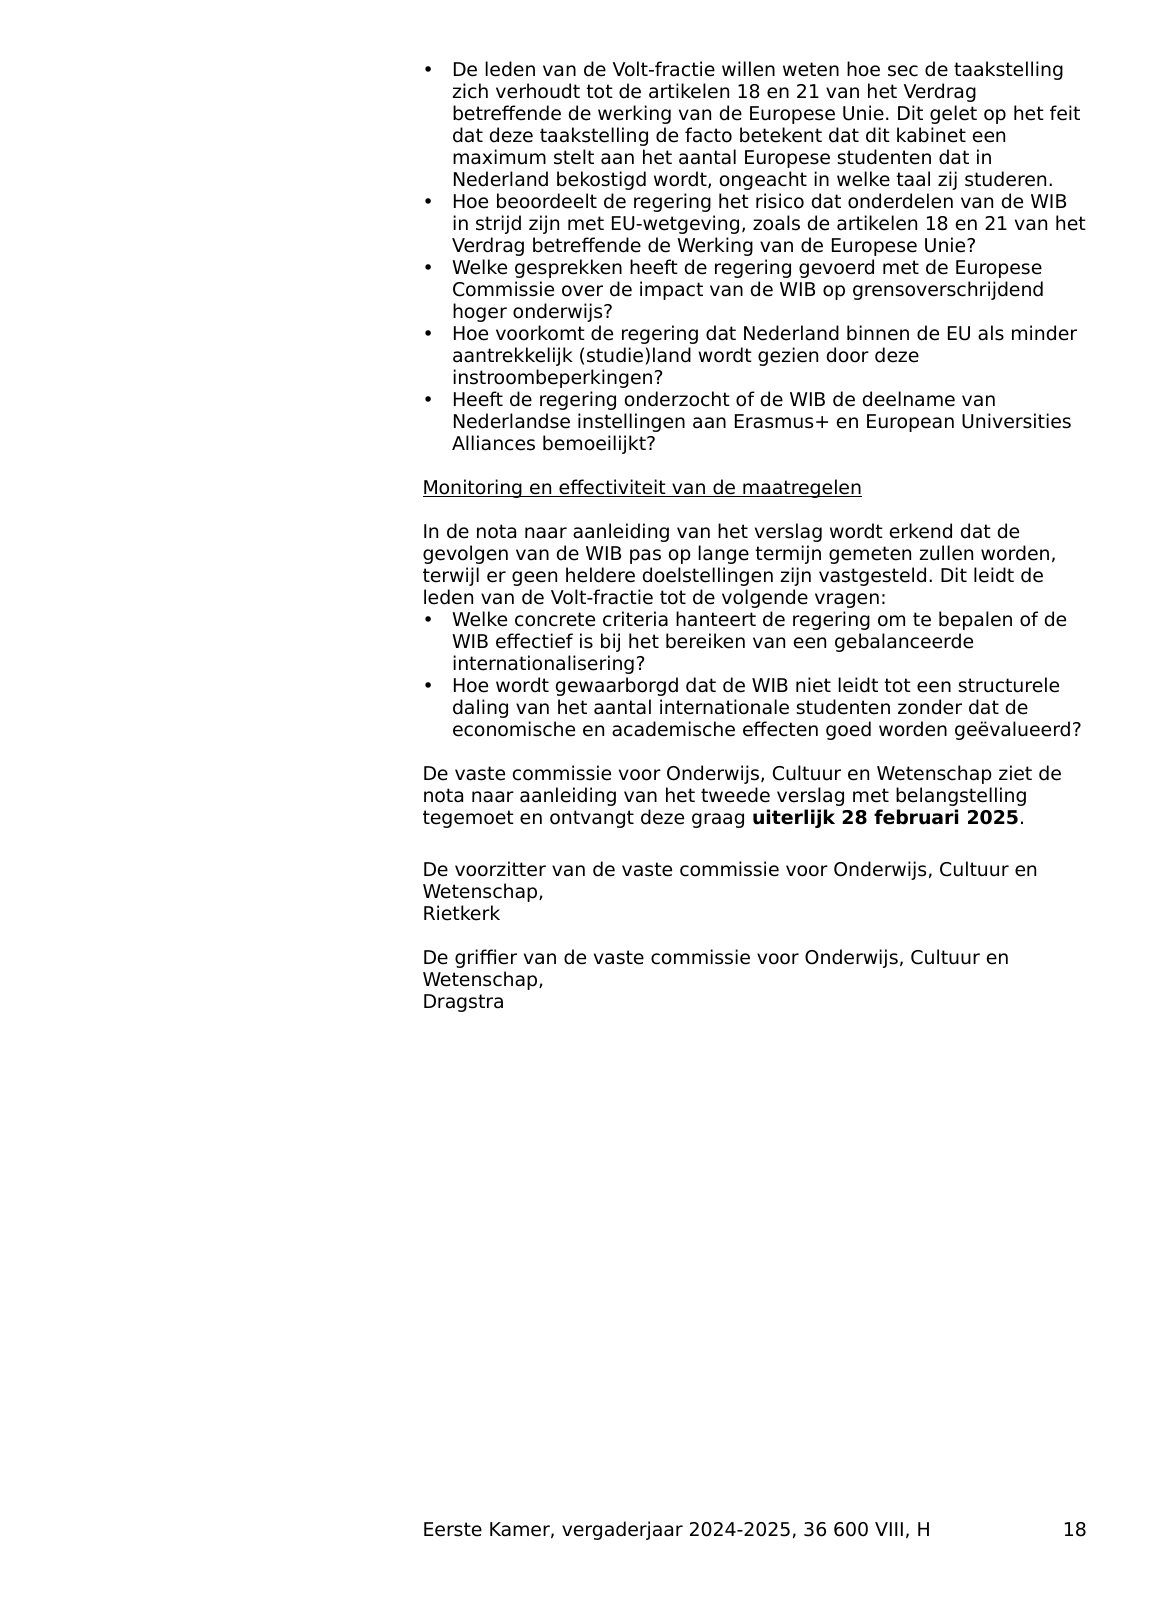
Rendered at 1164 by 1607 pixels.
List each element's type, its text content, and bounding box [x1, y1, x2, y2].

text • Hoe beoordeelt de regering het risico dat onderdelen van de WIB in strijd zijn met EU-wetgeving, zoals de artikelen 18 en 21 van het Verdrag betreffende de Werking van de Europese Unie? [422, 191, 1087, 257]
text • Heeft de regering onderzocht of de WIB de deelname van Nederlandse instellingen aan Erasmus+ en European Universities Alliances bemoeilijkt? [422, 389, 1087, 455]
text De voorzitter van de vaste commissie voor Onderwijs, Cultuur en Wetenschap, Rietkerk [422, 859, 1087, 925]
text • Hoe wordt gewaarborgd dat de WIB niet leidt tot een structurele daling van het aantal internationale studenten zonder dat de economische en academische effecten goed worden geëvalueerd? [422, 675, 1087, 741]
text In de nota naar aanleiding van het verslag wordt erkend dat de gevolgen van de WIB pas op lange termijn gemeten zullen worden, terwijl er geen heldere doelstellingen zijn vastgesteld. Dit leidt de leden van de Volt-fractie tot de volgende vragen: [422, 521, 1087, 609]
text • De leden van de Volt-fractie willen weten hoe sec de taakstelling zich verhoudt tot de artikelen 18 en 21 van het Verdrag betreffende de werking van de Europese Unie. Dit gelet op het feit dat deze taakstelling de facto betekent dat dit kabinet een maximum stelt aan het aantal Europese studenten dat in Nederland bekostigd wordt, ongeacht in welke taal zij studeren. [422, 59, 1087, 191]
text • Hoe voorkomt de regering dat Nederland binnen de EU als minder aantrekkelijk (studie)land wordt gezien door deze instroombeperkingen? [422, 323, 1087, 389]
subtitle Monitoring en effectiviteit van de maatregelen [422, 477, 1087, 499]
text De vaste commissie voor Onderwijs, Cultuur en Wetenschap ziet de nota naar aanleiding van het tweede verslag met belangstelling tegemoet en ontvangt deze graag uiterlijk 28 februari 2025. [422, 763, 1087, 829]
text • Welke concrete criteria hanteert de regering om te bepalen of de WIB effectief is bij het bereiken van een gebalanceerde internationalisering? [422, 609, 1087, 675]
text • Welke gesprekken heeft de regering gevoerd met de Europese Commissie over de impact van de WIB op grensoverschrijdend hoger onderwijs? [422, 257, 1087, 323]
text De griffier van de vaste commissie voor Onderwijs, Cultuur en Wetenschap, Dragstra [422, 947, 1087, 1013]
